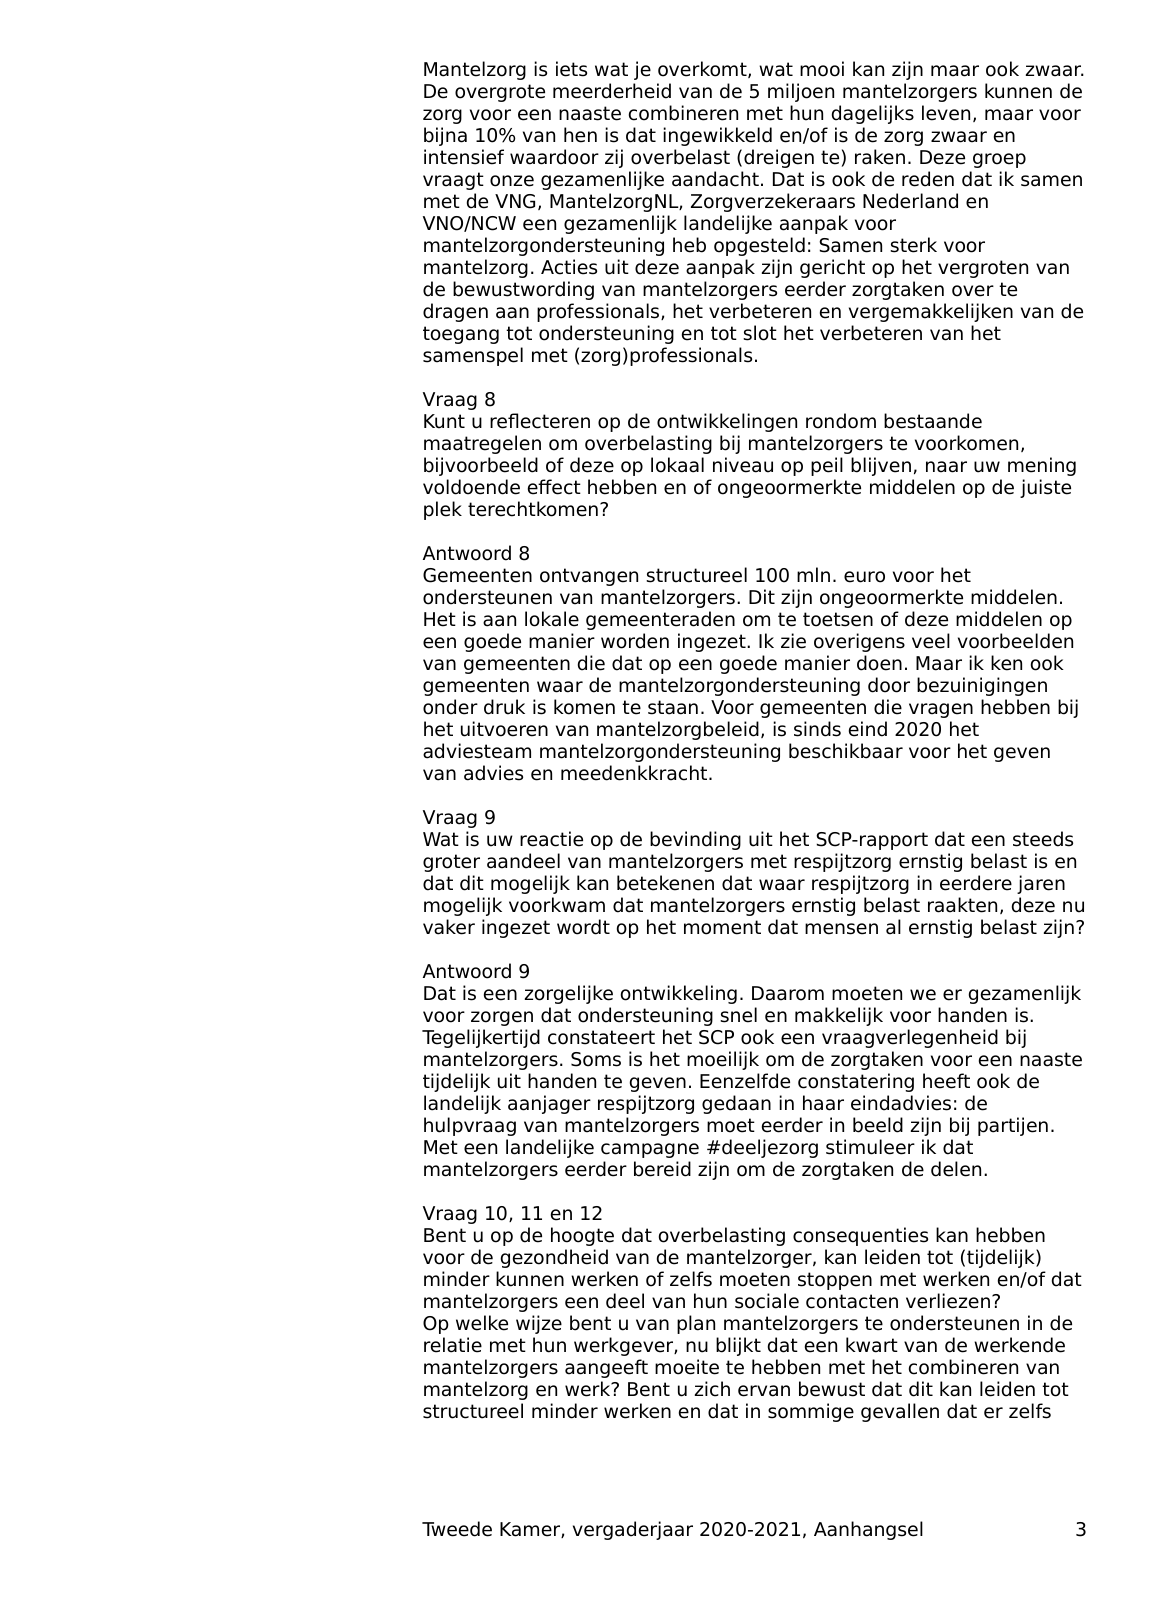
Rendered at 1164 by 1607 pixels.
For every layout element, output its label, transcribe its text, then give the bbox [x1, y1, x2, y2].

text Vraag 10, 11 en 12 [422, 1203, 1087, 1225]
text Wat is uw reactie op de bevinding uit het SCP-rapport dat een steeds groter aandeel van mantelzorgers met respijtzorg ernstig belast is en dat dit mogelijk kan betekenen dat waar respijtzorg in eerdere jaren mogelijk voorkwam dat mantelzorgers ernstig belast raakten, deze nu vaker ingezet wordt op het moment dat mensen al ernstig belast zijn? [422, 829, 1087, 939]
text Kunt u reflecteren op de ontwikkelingen rondom bestaande maatregelen om overbelasting bij mantelzorgers te voorkomen, bijvoorbeeld of deze op lokaal niveau op peil blijven, naar uw mening voldoende effect hebben en of ongeoormerkte middelen op de juiste plek terechtkomen? [422, 411, 1087, 521]
text Vraag 9 [422, 807, 1087, 829]
text Vraag 8 [422, 389, 1087, 411]
text Antwoord 9 [422, 961, 1087, 983]
text Dat is een zorgelijke ontwikkeling. Daarom moeten we er gezamenlijk voor zorgen dat ondersteuning snel en makkelijk voor handen is. Tegelijkertijd constateert het SCP ook een vraagverlegenheid bij mantelzorgers. Soms is het moeilijk om de zorgtaken voor een naaste tijdelijk uit handen te geven. Eenzelfde constatering heeft ook de landelijk aanjager respijtzorg gedaan in haar eindadvies: de hulpvraag van mantelzorgers moet eerder in beeld zijn bij partijen. Met een landelijke campagne #deeljezorg stimuleer ik dat mantelzorgers eerder bereid zijn om de zorgtaken de delen. [422, 983, 1087, 1181]
text Op welke wijze bent u van plan mantelzorgers te ondersteunen in de relatie met hun werkgever, nu blijkt dat een kwart van de werkende mantelzorgers aangeeft moeite te hebben met het combineren van mantelzorg en werk? Bent u zich ervan bewust dat dit kan leiden tot structureel minder werken en dat in sommige gevallen dat er zelfs [422, 1313, 1087, 1423]
text Antwoord 8 [422, 543, 1087, 565]
text Bent u op de hoogte dat overbelasting consequenties kan hebben voor de gezondheid van de mantelzorger, kan leiden tot (tijdelijk) minder kunnen werken of zelfs moeten stoppen met werken en/of dat mantelzorgers een deel van hun sociale contacten verliezen? [422, 1225, 1087, 1313]
text Gemeenten ontvangen structureel 100 mln. euro voor het ondersteunen van mantelzorgers. Dit zijn ongeoormerkte middelen. Het is aan lokale gemeenteraden om te toetsen of deze middelen op een goede manier worden ingezet. Ik zie overigens veel voorbeelden van gemeenten die dat op een goede manier doen. Maar ik ken ook gemeenten waar de mantelzorgondersteuning door bezuinigingen onder druk is komen te staan. Voor gemeenten die vragen hebben bij het uitvoeren van mantelzorgbeleid, is sinds eind 2020 het adviesteam mantelzorgondersteuning beschikbaar voor het geven van advies en meedenkkracht. [422, 565, 1087, 785]
text Mantelzorg is iets wat je overkomt, wat mooi kan zijn maar ook zwaar. De overgrote meerderheid van de 5 miljoen mantelzorgers kunnen de zorg voor een naaste combineren met hun dagelijks leven, maar voor bijna 10% van hen is dat ingewikkeld en/of is de zorg zwaar en intensief waardoor zij overbelast (dreigen te) raken. Deze groep vraagt onze gezamenlijke aandacht. Dat is ook de reden dat ik samen met de VNG, MantelzorgNL, Zorgverzekeraars Nederland en VNO/NCW een gezamenlijk landelijke aanpak voor mantelzorgondersteuning heb opgesteld: Samen sterk voor mantelzorg. Acties uit deze aanpak zijn gericht op het vergroten van de bewustwording van mantelzorgers eerder zorgtaken over te dragen aan professionals, het verbeteren en vergemakkelijken van de toegang tot ondersteuning en tot slot het verbeteren van het samenspel met (zorg)professionals. [422, 59, 1087, 367]
